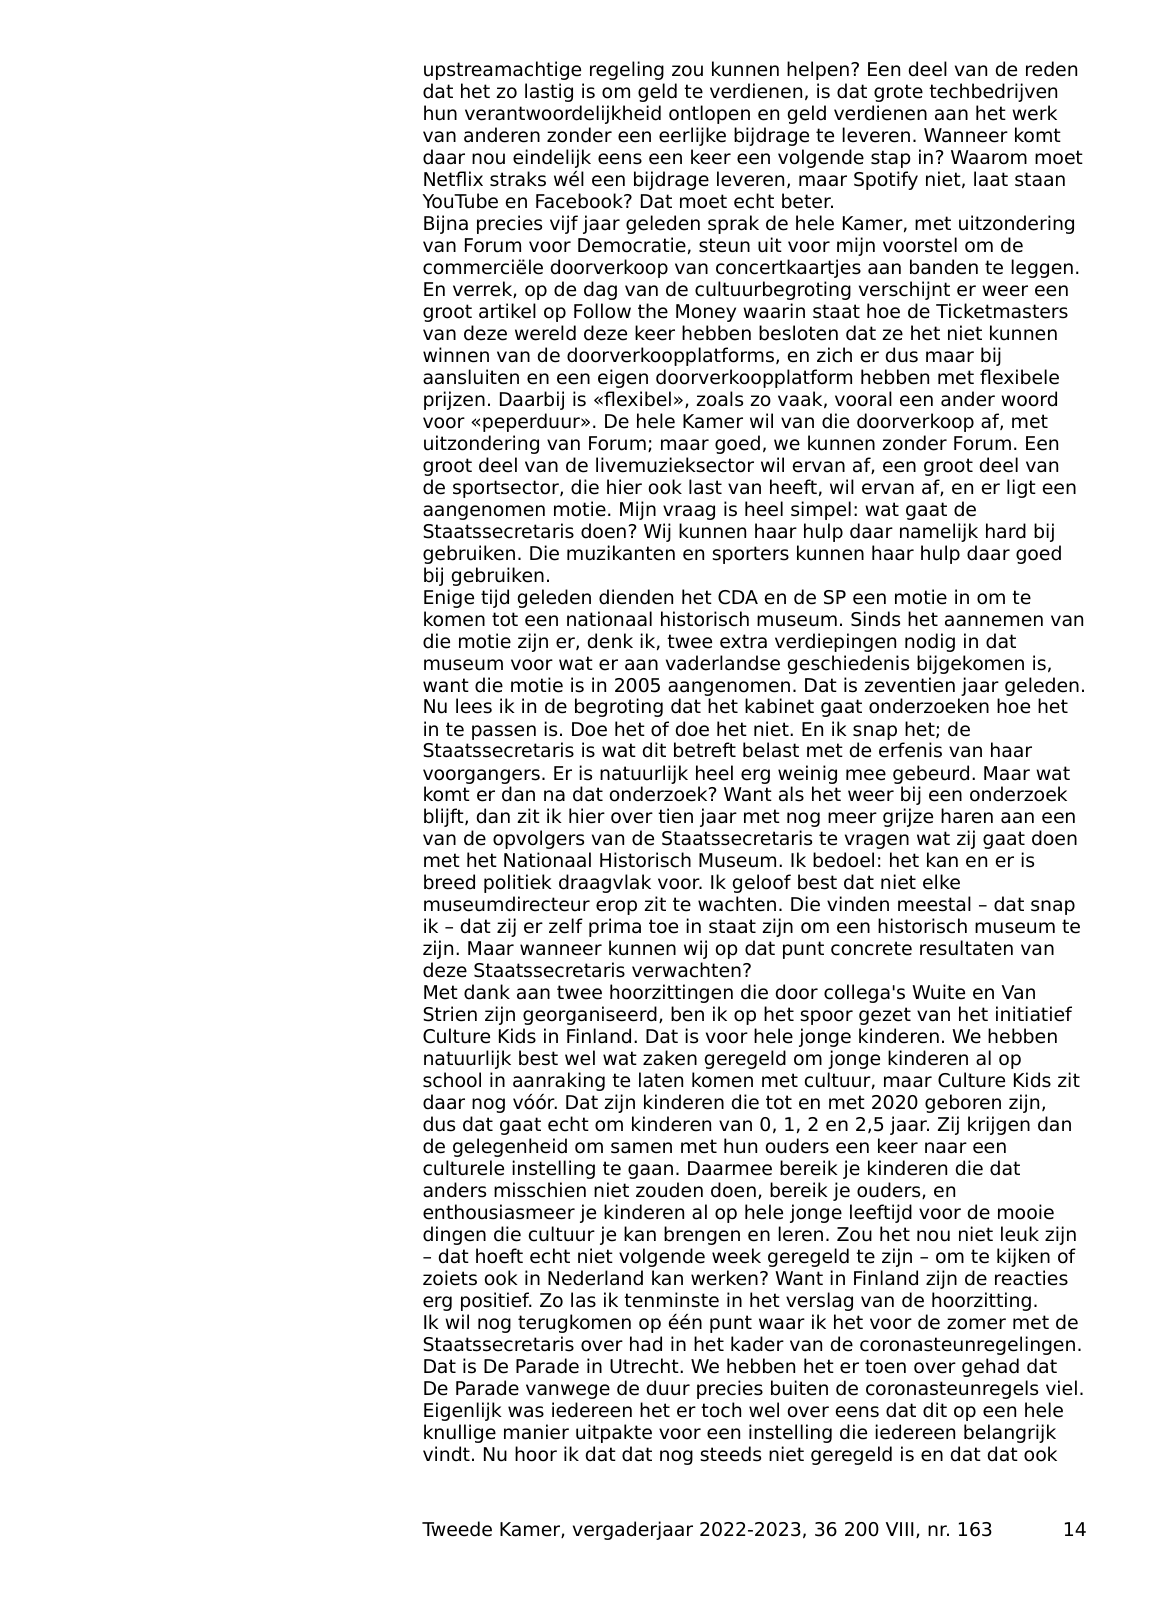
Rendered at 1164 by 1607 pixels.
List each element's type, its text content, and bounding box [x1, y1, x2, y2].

text Met dank aan twee hoorzittingen die door collega's Wuite en Van Strien zijn georganiseerd, ben ik op het spoor gezet van het initiatief Culture Kids in Finland. Dat is voor hele jonge kinderen. We hebben natuurlijk best wel wat zaken geregeld om jonge kinderen al op school in aanraking te laten komen met cultuur, maar Culture Kids zit daar nog vóór. Dat zijn kinderen die tot en met 2020 geboren zijn, dus dat gaat echt om kinderen van 0, 1, 2 en 2,5 jaar. Zij krijgen dan de gelegenheid om samen met hun ouders een keer naar een culturele instelling te gaan. Daarmee bereik je kinderen die dat anders misschien niet zouden doen, bereik je ouders, en enthousiasmeer je kinderen al op hele jonge leeftijd voor de mooie dingen die cultuur je kan brengen en leren. Zou het nou niet leuk zijn – dat hoeft echt niet volgende week geregeld te zijn – om te kijken of zoiets ook in Nederland kan werken? Want in Finland zijn de reacties erg positief. Zo las ik tenminste in het verslag van de hoorzitting. [422, 982, 1087, 1312]
text Bijna precies vijf jaar geleden sprak de hele Kamer, met uitzondering van Forum voor Democratie, steun uit voor mijn voorstel om de commerciële doorverkoop van concertkaartjes aan banden te leggen. En verrek, op de dag van de cultuurbegroting verschijnt er weer een groot artikel op Follow the Money waarin staat hoe de Ticketmasters van deze wereld deze keer hebben besloten dat ze het niet kunnen winnen van de doorverkoopplatforms, en zich er dus maar bij aansluiten en een eigen doorverkoopplatform hebben met flexibele prijzen. Daarbij is «flexibel», zoals zo vaak, vooral een ander woord voor «peperduur». De hele Kamer wil van die doorverkoop af, met uitzondering van Forum; maar goed, we kunnen zonder Forum. Een groot deel van de livemuzieksector wil ervan af, een groot deel van de sportsector, die hier ook last van heeft, wil ervan af, en er ligt een aangenomen motie. Mijn vraag is heel simpel: wat gaat de Staatssecretaris doen? Wij kunnen haar hulp daar namelijk hard bij gebruiken. Die muzikanten en sporters kunnen haar hulp daar goed bij gebruiken. [422, 213, 1087, 587]
text Enige tijd geleden dienden het CDA en de SP een motie in om te komen tot een nationaal historisch museum. Sinds het aannemen van die motie zijn er, denk ik, twee extra verdiepingen nodig in dat museum voor wat er aan vaderlandse geschiedenis bijgekomen is, want die motie is in 2005 aangenomen. Dat is zeventien jaar geleden. Nu lees ik in de begroting dat het kabinet gaat onderzoeken hoe het in te passen is. Doe het of doe het niet. En ik snap het; de Staatssecretaris is wat dit betreft belast met de erfenis van haar voorgangers. Er is natuurlijk heel erg weinig mee gebeurd. Maar wat komt er dan na dat onderzoek? Want als het weer bij een onderzoek blijft, dan zit ik hier over tien jaar met nog meer grijze haren aan een van de opvolgers van de Staatssecretaris te vragen wat zij gaat doen met het Nationaal Historisch Museum. Ik bedoel: het kan en er is breed politiek draagvlak voor. Ik geloof best dat niet elke museumdirecteur erop zit te wachten. Die vinden meestal – dat snap ik – dat zij er zelf prima toe in staat zijn om een historisch museum te zijn. Maar wanneer kunnen wij op dat punt concrete resultaten van deze Staatssecretaris verwachten? [422, 587, 1087, 982]
text Ik wil nog terugkomen op één punt waar ik het voor de zomer met de Staatssecretaris over had in het kader van de coronasteunregelingen. Dat is De Parade in Utrecht. We hebben het er toen over gehad dat De Parade vanwege de duur precies buiten de coronasteunregels viel. Eigenlijk was iedereen het er toch wel over eens dat dit op een hele knullige manier uitpakte voor een instelling die iedereen belangrijk vindt. Nu hoor ik dat dat nog steeds niet geregeld is en dat dat ook [422, 1312, 1087, 1466]
text upstreamachtige regeling zou kunnen helpen? Een deel van de reden dat het zo lastig is om geld te verdienen, is dat grote techbedrijven hun verantwoordelijkheid ontlopen en geld verdienen aan het werk van anderen zonder een eerlijke bijdrage te leveren. Wanneer komt daar nou eindelijk eens een keer een volgende stap in? Waarom moet Netflix straks wél een bijdrage leveren, maar Spotify niet, laat staan YouTube en Facebook? Dat moet echt beter. [422, 59, 1087, 213]
